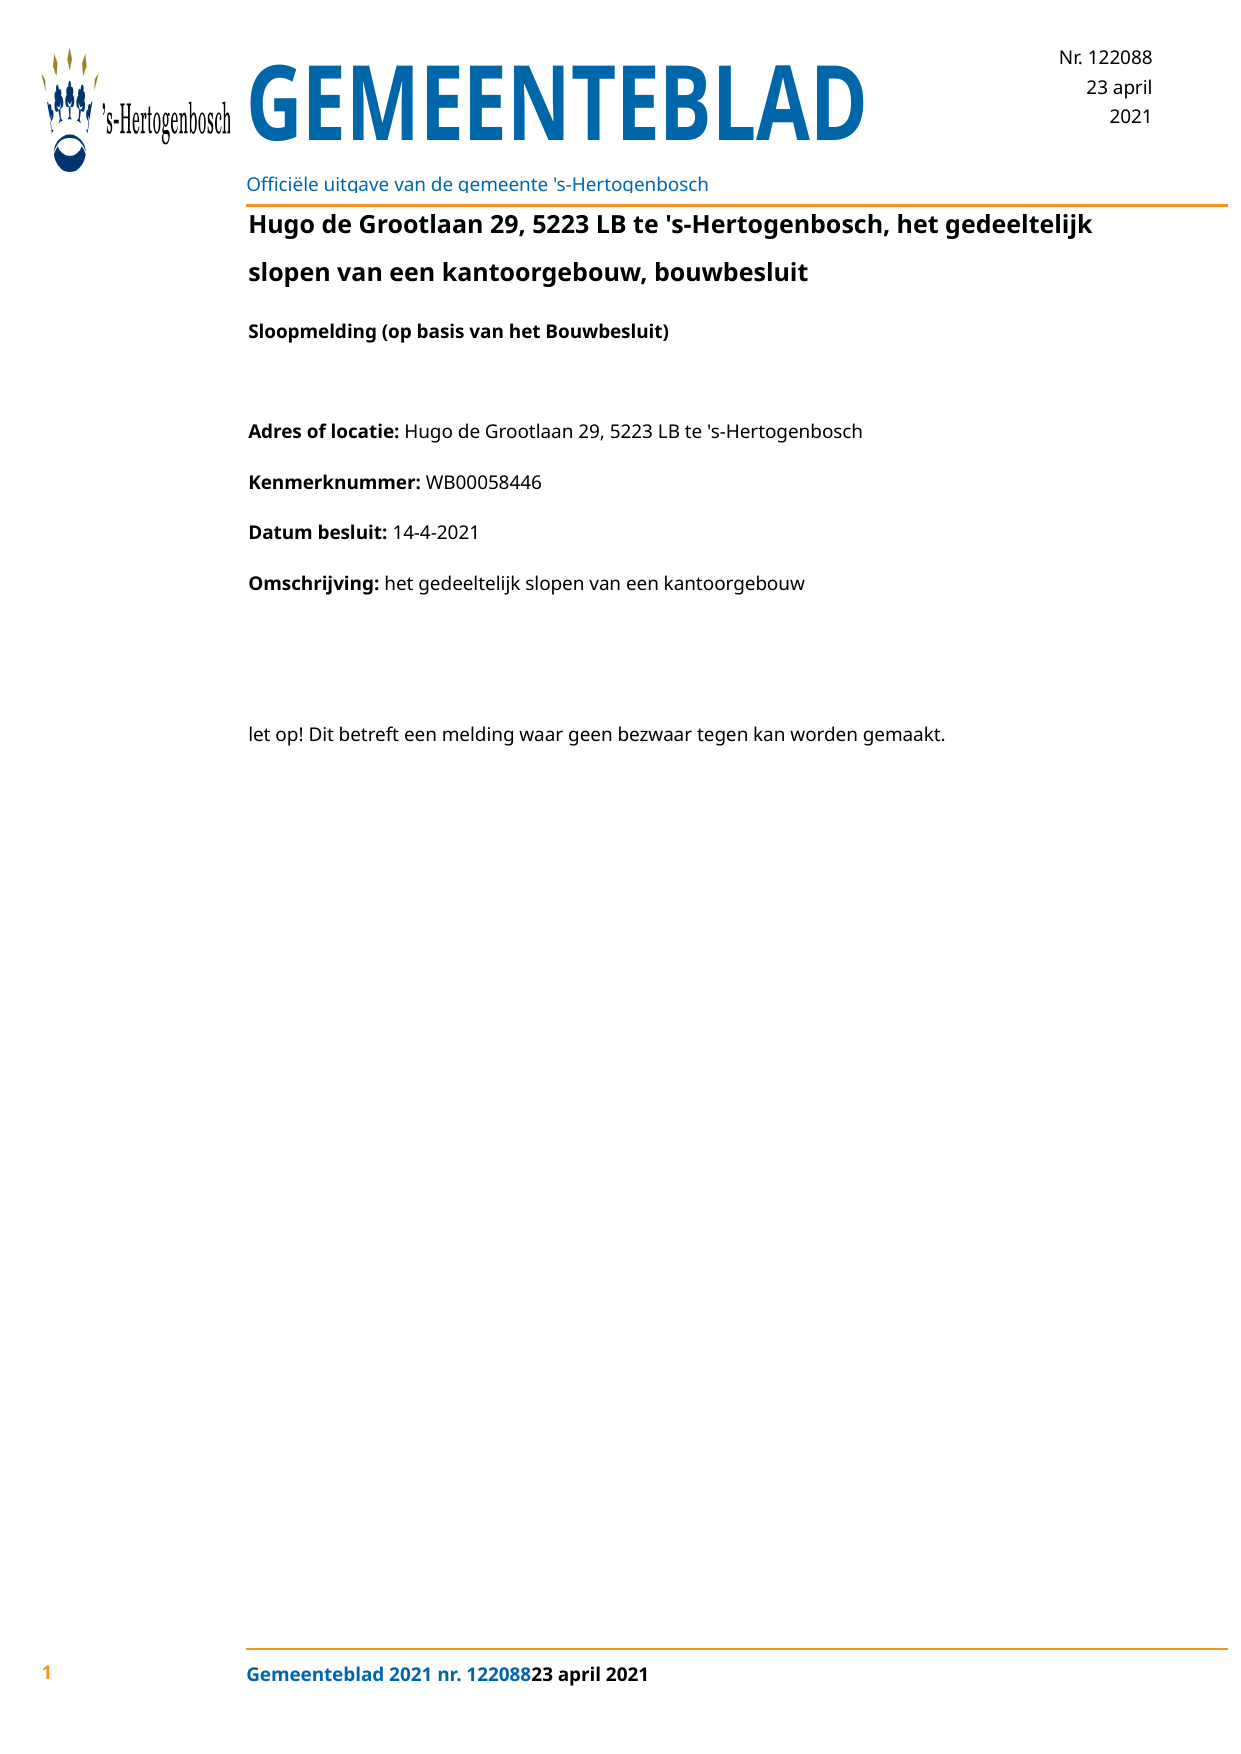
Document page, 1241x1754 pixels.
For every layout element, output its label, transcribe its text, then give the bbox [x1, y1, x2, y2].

text let op! Dit betreft een melding waar geen bezwaar tegen kan worden gemaakt. [248, 721, 1152, 747]
text Kenmerknummer: WB00058446 [248, 469, 1152, 495]
text Datum besluit: 14-4-2021 [248, 519, 1152, 545]
text Omschrijving: het gedeeltelijk slopen van een kantoorgebouw [248, 570, 1152, 596]
text Hugo de Grootlaan 29, 5223 LB te 's-Hertogenbosch, het gedeeltelijk slopen van een kantoorgebouw, bouwbesluit [248, 207, 1152, 288]
text Adres of locatie: Hugo de Grootlaan 29, 5223 LB te 's-Hertogenbosch [248, 419, 1152, 444]
picture [41, 47, 231, 172]
text Sloopmelding (op basis van het Bouwbesluit) [248, 318, 1152, 344]
